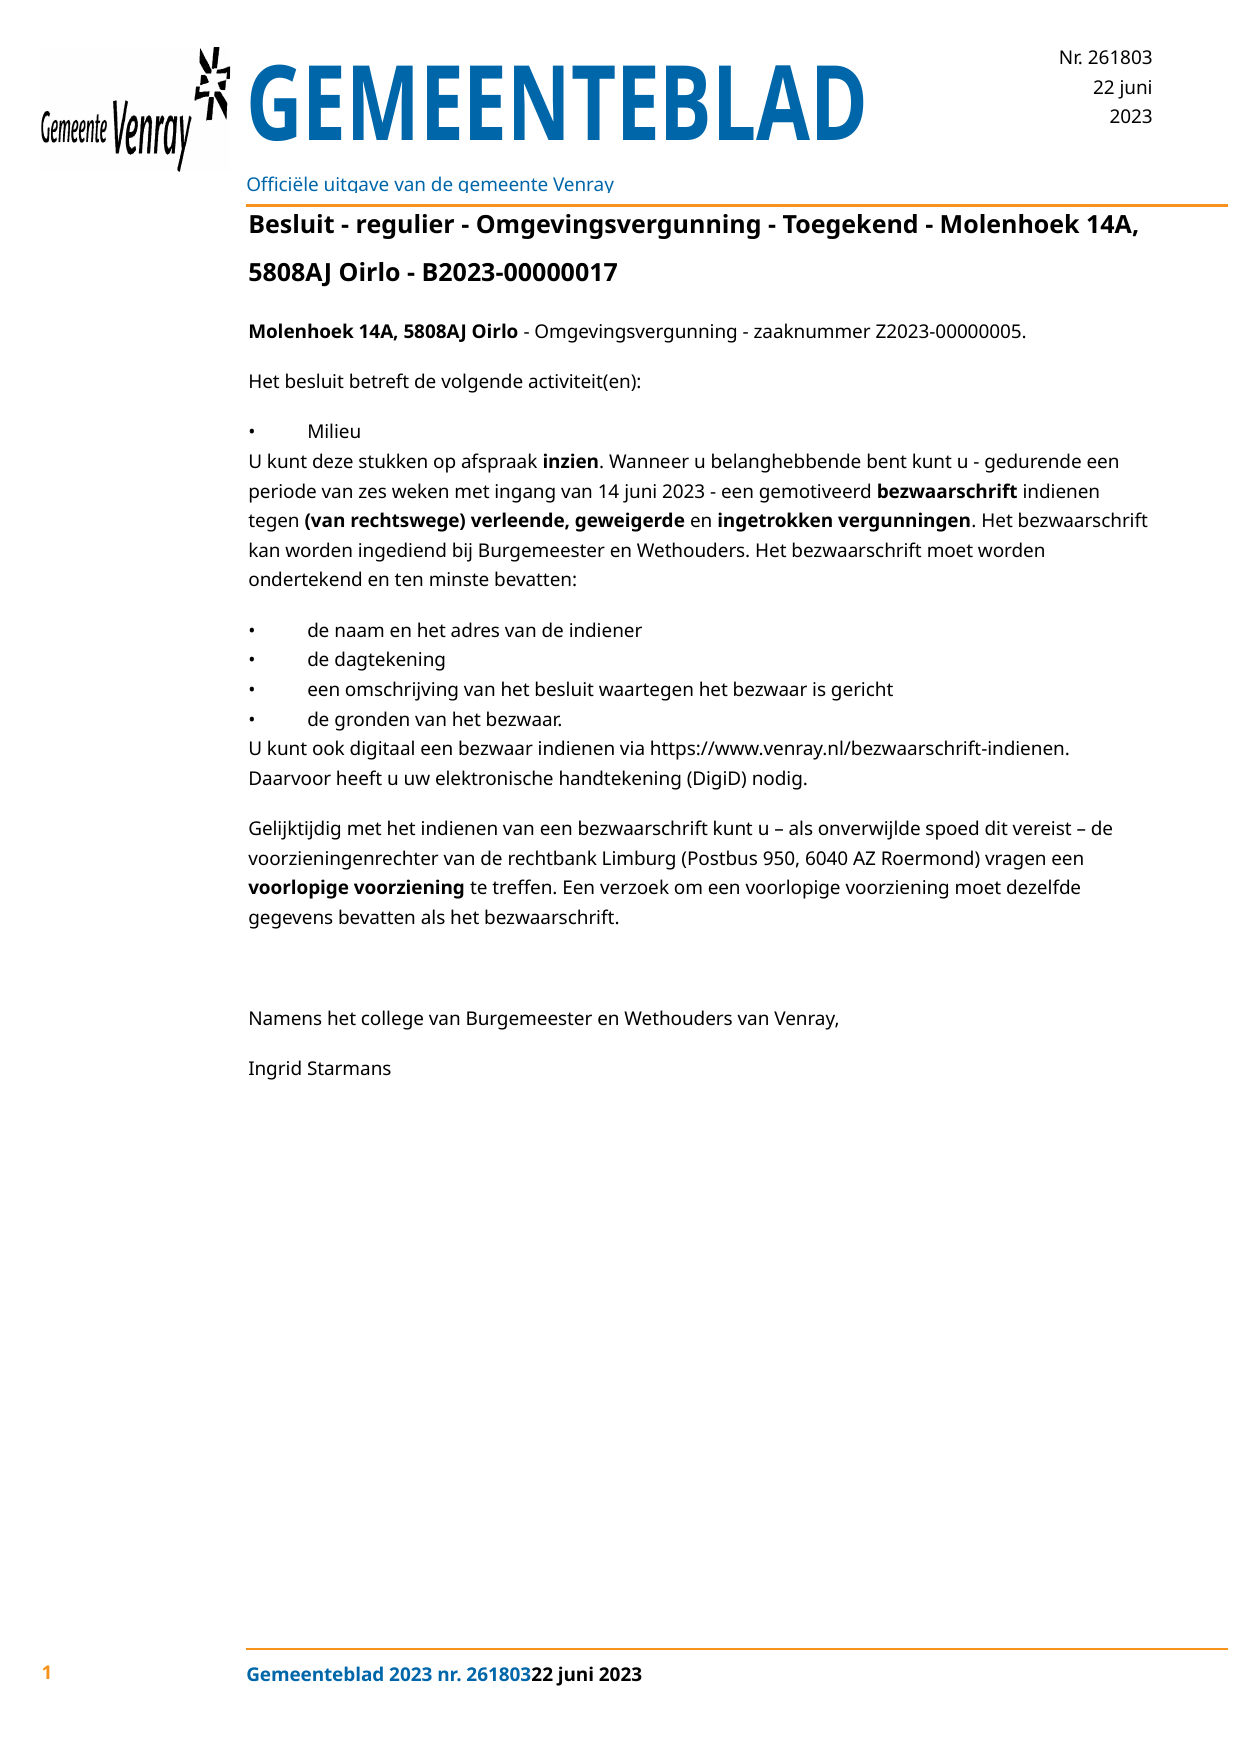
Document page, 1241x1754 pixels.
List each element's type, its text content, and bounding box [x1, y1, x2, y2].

text Gelijktijdig met het indienen van een bezwaarschrift kunt u – als onverwijlde spoed dit vereist – de voorzieningenrechter van de rechtbank Limburg (Postbus 950, 6040 AZ Roermond) vragen een voorlopige voorziening te treffen. Een verzoek om een voorlopige voorziening moet dezelfde gegevens bevatten als het bezwaarschrift. [248, 815, 1152, 930]
list de gronden van het bezwaar. [248, 706, 1152, 732]
text U kunt ook digitaal een bezwaar indienen via https://www.venray.nl/bezwaarschrift-indienen. Daarvoor heeft u uw elektronische handtekening (DigiD) nodig. [248, 735, 1152, 791]
text U kunt deze stukken op afspraak inzien. Wanneer u belanghebbende bent kunt u - gedurende een periode van zes weken met ingang van 14 juni 2023 - een gemotiveerd bezwaarschrift indienen tegen (van rechtswege) verleende, geweigerde en ingetrokken vergunningen. Het bezwaarschrift kan worden ingediend bij Burgemeester en Wethouders. Het bezwaarschrift moet worden ondertekend en ten minste bevatten: [248, 448, 1152, 592]
text Namens het college van Burgemeester en Wethouders van Venray, [248, 1005, 1152, 1031]
list Milieu [248, 419, 1152, 444]
list de naam en het adres van de indiener [248, 617, 1152, 643]
text Besluit - regulier - Omgevingsvergunning - Toegekend - Molenhoek 14A, 5808AJ Oirlo - B2023-00000017 [248, 207, 1152, 288]
list een omschrijving van het besluit waartegen het bezwaar is gericht [248, 676, 1152, 702]
list de dagtekening [248, 647, 1152, 672]
text Het besluit betreft de volgende activiteit(en): [248, 368, 1152, 394]
text Ingrid Starmans [248, 1055, 1152, 1081]
text Molenhoek 14A, 5808AJ Oirlo - Omgevingsvergunning - zaaknummer Z2023-00000005. [248, 318, 1152, 344]
picture [41, 47, 231, 172]
